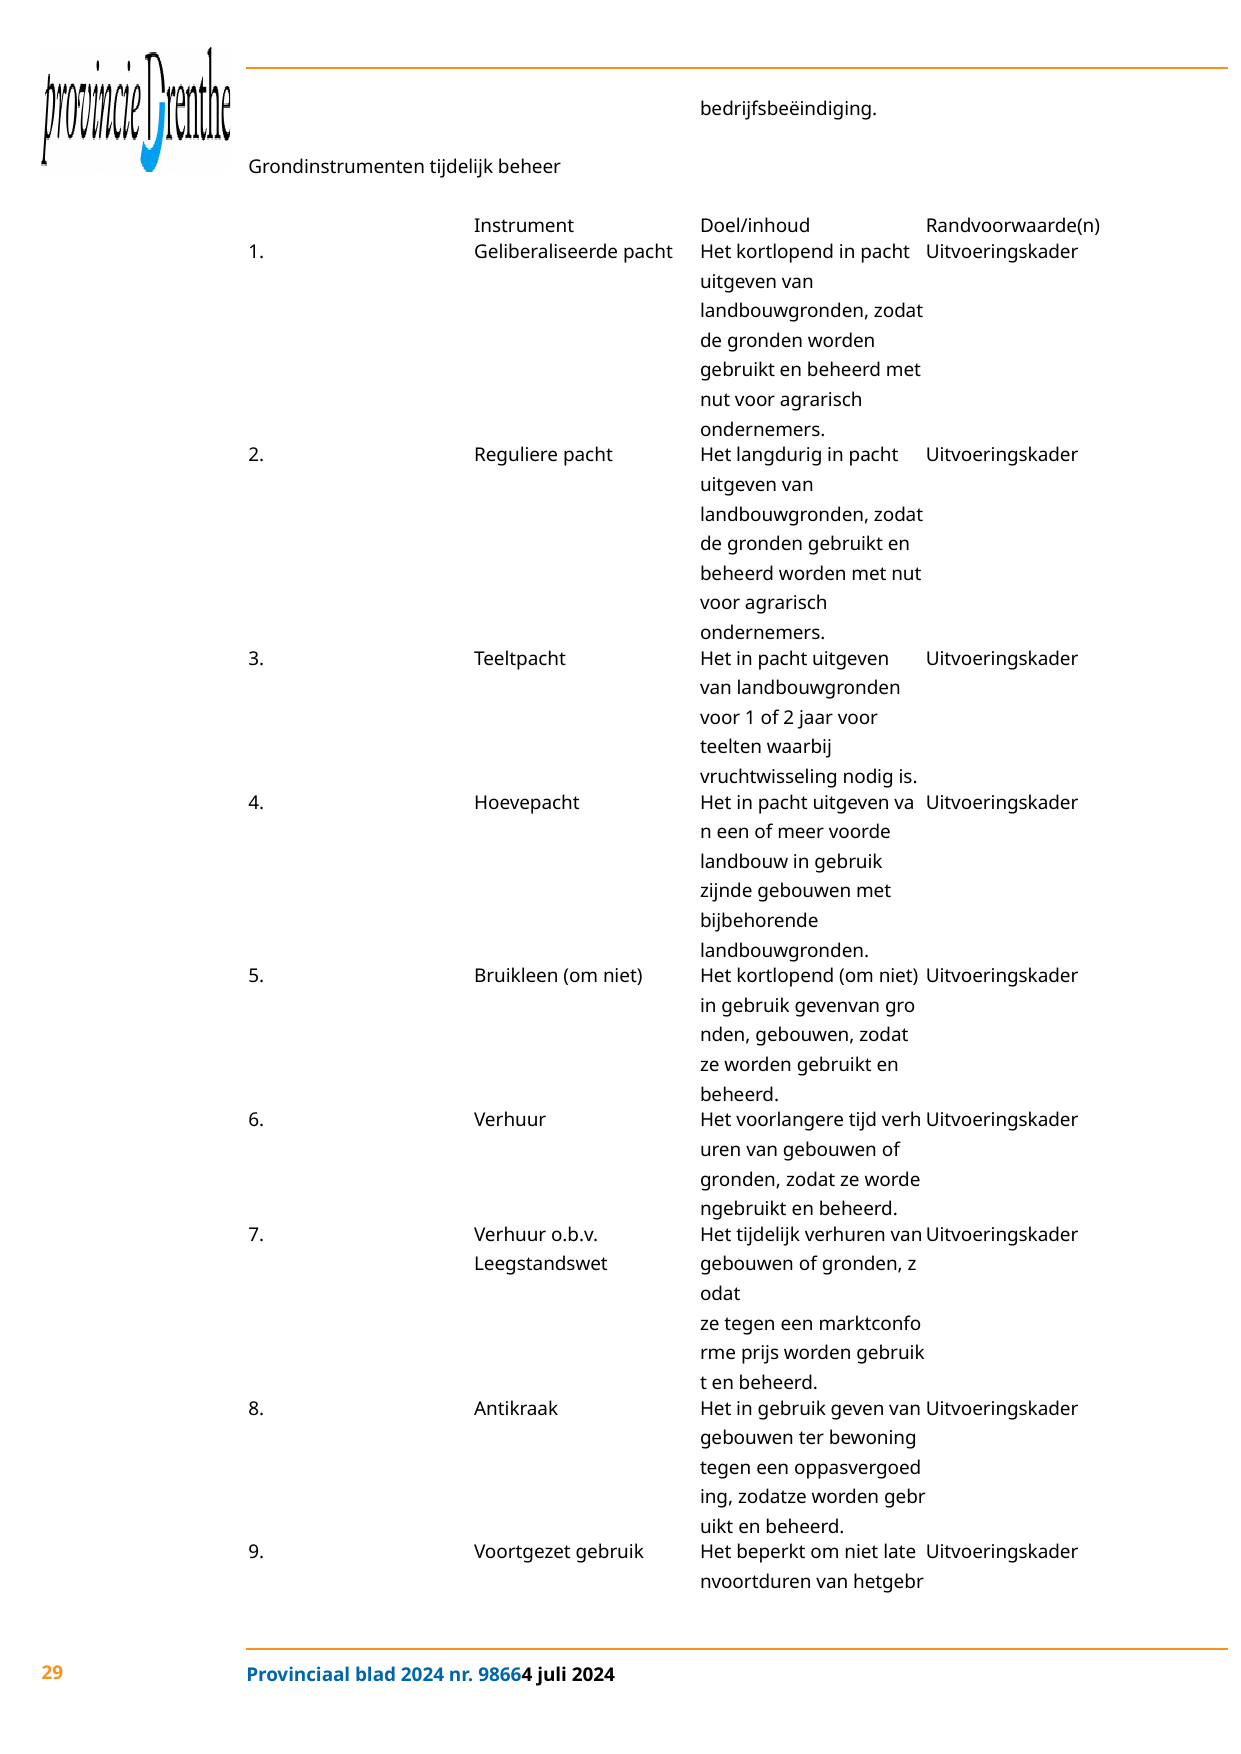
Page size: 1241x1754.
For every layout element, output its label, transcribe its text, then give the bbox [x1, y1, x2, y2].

table_cell Verhuur o.b.v. Leegstandswet [474, 1221, 700, 1395]
table_cell [248, 95, 474, 121]
table_cell [926, 95, 1152, 121]
table_cell Voortgezet gebruik [474, 1539, 700, 1594]
table_cell Uitvoeringskader [926, 789, 1152, 962]
table_cell Het langdurig in pacht uitgeven van landbouwgronden, zodat de gronden gebruikt en beheerd worden met nut voor agrarisch ondernemers. [700, 442, 926, 645]
table_cell Hoevepacht [474, 789, 700, 962]
table_cell Uitvoeringskader [926, 1221, 1152, 1395]
table_cell Het tijdelijk verhuren van gebouwen of gronden, zodat ze tegen een marktconforme prijs worden gebruikt en beheerd. [700, 1221, 926, 1395]
table_cell 3. [248, 645, 474, 789]
table_header Randvoorwaarde(n) [926, 213, 1152, 238]
table_header Instrument [474, 213, 700, 238]
table_cell Reguliere pacht [474, 442, 700, 645]
table_header Doel/inhoud [700, 213, 926, 238]
table_cell 6. [248, 1107, 474, 1221]
table_cell Het in pacht uitgeven van landbouwgronden voor 1 of 2 jaar voor teelten waarbij vruchtwisseling nodig is. [700, 645, 926, 789]
table_cell Bruikleen (om niet) [474, 963, 700, 1107]
table_cell Het beperkt om niet latenvoortduren van hetgebr [700, 1539, 926, 1594]
table_cell 9. [248, 1539, 474, 1594]
text Grondinstrumenten tijdelijk beheer [248, 153, 1152, 179]
picture [41, 47, 231, 172]
table_cell Uitvoeringskader [926, 238, 1152, 442]
table_cell Het in gebruik geven van gebouwen ter bewoning tegen een oppasvergoeding, zodatze worden gebruikt en beheerd. [700, 1395, 926, 1539]
table_cell 2. [248, 442, 474, 645]
table_cell 7. [248, 1221, 474, 1395]
table_cell 8. [248, 1395, 474, 1539]
table_cell Uitvoeringskader [926, 1395, 1152, 1539]
table_cell Uitvoeringskader [926, 1107, 1152, 1221]
table_cell Geliberaliseerde pacht [474, 238, 700, 442]
table_cell Het voorlangere tijd verhuren van gebouwen of gronden, zodat ze wordengebruikt en beheerd. [700, 1107, 926, 1221]
table_cell Uitvoeringskader [926, 1539, 1152, 1594]
table_cell Het kortlopend (om niet) in gebruik gevenvan gronden, gebouwen, zodat ze worden gebruikt en beheerd. [700, 963, 926, 1107]
table_cell Teeltpacht [474, 645, 700, 789]
table_cell 1. [248, 238, 474, 442]
table_cell Uitvoeringskader [926, 645, 1152, 789]
table_cell Uitvoeringskader [926, 442, 1152, 645]
table_cell Antikraak [474, 1395, 700, 1539]
table_cell Uitvoeringskader [926, 963, 1152, 1107]
table_cell 4. [248, 789, 474, 962]
table_header [248, 213, 474, 238]
table_cell Het in pacht uitgeven van een of meer voorde landbouw in gebruik zijnde gebouwen met bijbehorende landbouwgronden. [700, 789, 926, 962]
table_cell Verhuur [474, 1107, 700, 1221]
table_cell bedrijfsbeëindiging. [700, 95, 926, 121]
table_cell Het kortlopend in pacht uitgeven van landbouwgronden, zodat de gronden worden gebruikt en beheerd met nut voor agrarisch ondernemers. [700, 238, 926, 442]
table_cell 5. [248, 963, 474, 1107]
table_cell [474, 95, 700, 121]
